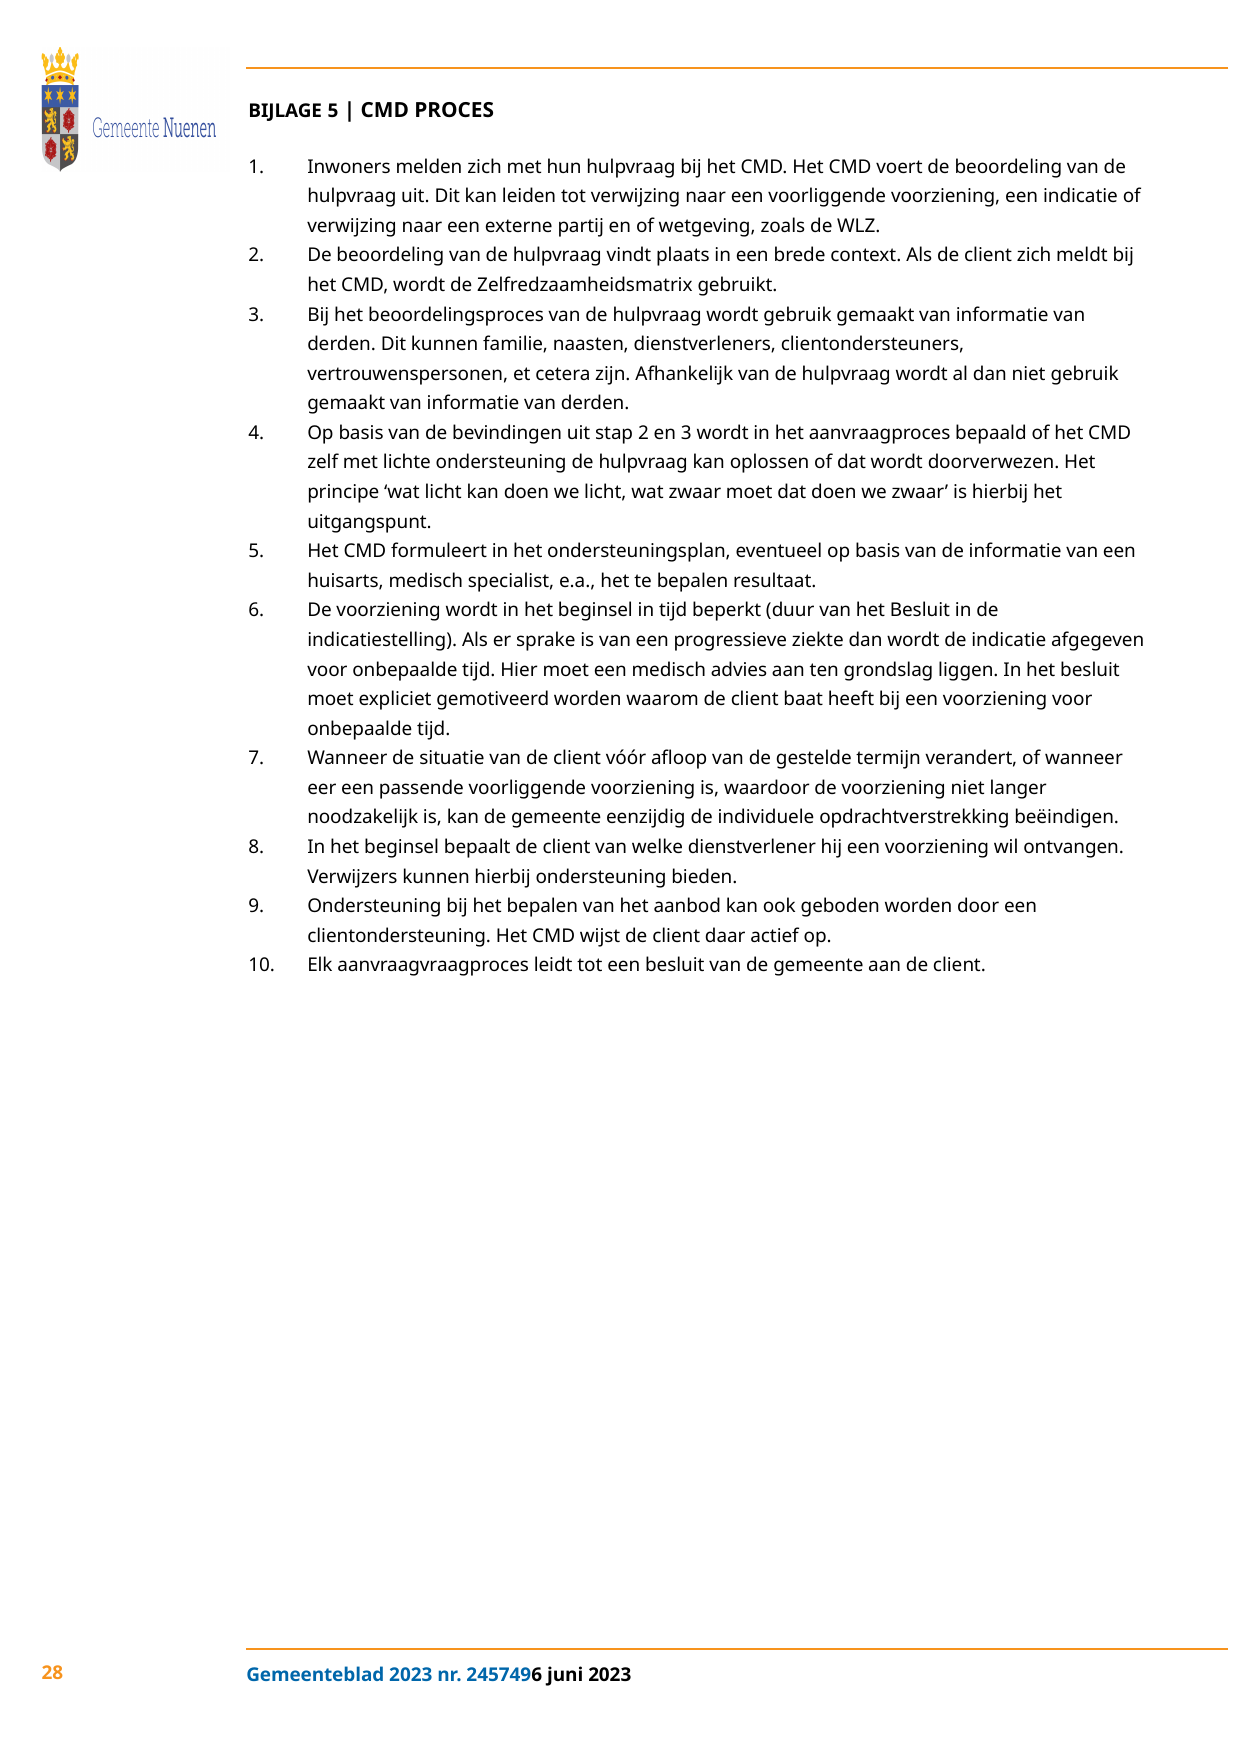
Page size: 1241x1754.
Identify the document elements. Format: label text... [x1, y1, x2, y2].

text BIJLAGE 5 | CMD PROCES [248, 95, 1152, 123]
list Het CMD formuleert in het ondersteuningsplan, eventueel op basis van de informatie van een huisarts, medisch specialist, e.a., het te bepalen resultaat. [248, 537, 1152, 593]
list De voorziening wordt in het beginsel in tijd beperkt (duur van het Besluit in de indicatiestelling). Als er sprake is van een progressieve ziekte dan wordt de indicatie afgegeven voor onbepaalde tijd. Hier moet een medisch advies aan ten grondslag liggen. In het besluit moet expliciet gemotiveerd worden waarom de client baat heeft bij een voorziening voor onbepaalde tijd. [248, 597, 1152, 741]
list Wanneer de situatie van de client vóór afloop van de gestelde termijn verandert, of wanneer eer een passende voorliggende voorziening is, waardoor de voorziening niet langer noodzakelijk is, kan de gemeente eenzijdig de individuele opdrachtverstrekking beëindigen. [248, 744, 1152, 829]
picture [41, 47, 231, 172]
list De beoordeling van de hulpvraag vindt plaats in een brede context. Als de client zich meldt bij het CMD, wordt de Zelfredzaamheidsmatrix gebruikt. [248, 242, 1152, 297]
list Inwoners melden zich met hun hulpvraag bij het CMD. Het CMD voert de beoordeling van de hulpvraag uit. Dit kan leiden tot verwijzing naar een voorliggende voorziening, een indicatie of verwijzing naar een externe partij en of wetgeving, zoals de WLZ. [248, 153, 1152, 238]
list In het beginsel bepaalt de client van welke dienstverlener hij een voorziening wil ontvangen. Verwijzers kunnen hierbij ondersteuning bieden. [248, 833, 1152, 889]
list Bij het beoordelingsproces van de hulpvraag wordt gebruik gemaakt van informatie van derden. Dit kunnen familie, naasten, dienstverleners, clientondersteuners, vertrouwenspersonen, et cetera zijn. Afhankelijk van de hulpvraag wordt al dan niet gebruik gemaakt van informatie van derden. [248, 301, 1152, 415]
list Ondersteuning bij het bepalen van het aanbod kan ook geboden worden door een clientondersteuning. Het CMD wijst de client daar actief op. [248, 892, 1152, 948]
list Op basis van de bevindingen uit stap 2 en 3 wordt in het aanvraagproces bepaald of het CMD zelf met lichte ondersteuning de hulpvraag kan oplossen of dat wordt doorverwezen. Het principe ‘wat licht kan doen we licht, wat zwaar moet dat doen we zwaar’ is hierbij het uitgangspunt. [248, 419, 1152, 534]
list Elk aanvraagvraagproces leidt tot een besluit van de gemeente aan de client. [248, 952, 1152, 977]
